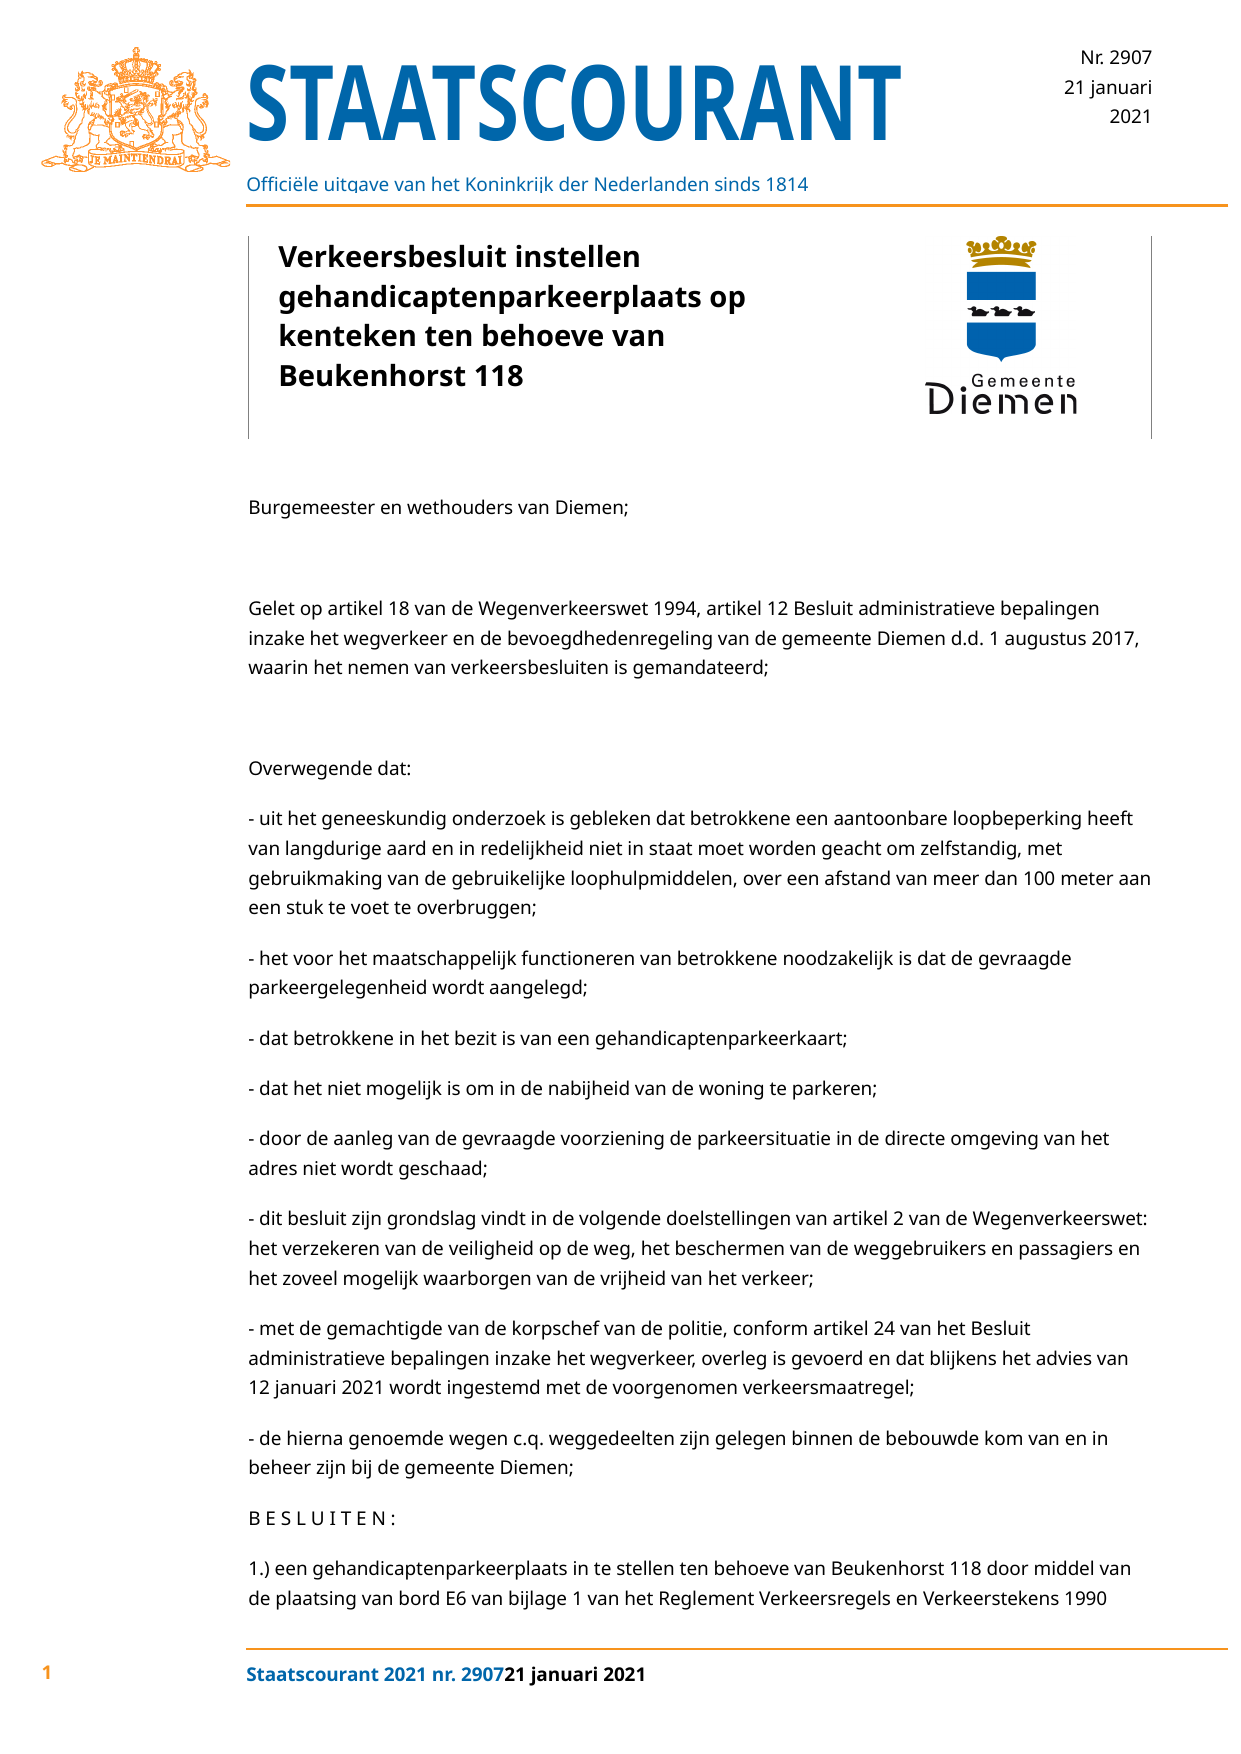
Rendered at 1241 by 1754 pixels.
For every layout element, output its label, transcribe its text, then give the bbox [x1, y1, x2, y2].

text 1.) een gehandicaptenparkeerplaats in te stellen ten behoeve van Beukenhorst 118 door middel van de plaatsing van bord E6 van bijlage 1 van het Reglement Verkeersregels en Verkeerstekens 1990 [248, 1555, 1152, 1611]
text - de hierna genoemde wegen c.q. weggedeelten zijn gelegen binnen de bebouwde kom van en in beheer zijn bij de gemeente Diemen; [248, 1425, 1152, 1480]
picture [925, 236, 1077, 414]
table_header Verkeersbesluit instellen gehandicaptenparkeerplaats op kenteken ten behoeve van Beukenhorst 118 [249, 236, 850, 439]
text - door de aanleg van de gevraagde voorziening de parkeersituatie in de directe omgeving van het adres niet wordt geschaad; [248, 1126, 1152, 1181]
text - dat betrokkene in het bezit is van een gehandicaptenparkeerkaart; [248, 1025, 1152, 1051]
table_header [1077, 236, 1151, 413]
picture [41, 47, 231, 172]
table_header [850, 414, 1151, 439]
text - dat het niet mogelijk is om in de nabijheid van de woning te parkeren; [248, 1075, 1152, 1101]
text - uit het geneeskundig onderzoek is gebleken dat betrokkene een aantoonbare loopbeperking heeft van langdurige aard en in redelijkheid niet in staat moet worden geacht om zelfstandig, met gebruikmaking van de gebruikelijke loophulpmiddelen, over een afstand van meer dan 100 meter aan een stuk te voet te overbruggen; [248, 806, 1152, 920]
text - met de gemachtigde van de korpschef van de politie, conform artikel 24 van het Besluit administratieve bepalingen inzake het wegverkeer, overleg is gevoerd en dat blijkens het advies van 12 januari 2021 wordt ingestemd met de voorgenomen verkeersmaatregel; [248, 1315, 1152, 1400]
text Overwegende dat: [248, 755, 1152, 781]
text - het voor het maatschappelijk functioneren van betrokkene noodzakelijk is dat de gevraagde parkeergelegenheid wordt aangelegd; [248, 945, 1152, 1000]
text Burgemeester en wethouders van Diemen; [248, 494, 1152, 520]
text - dit besluit zijn grondslag vindt in de volgende doelstellingen van artikel 2 van de Wegenverkeerswet: het verzekeren van de veiligheid op de weg, het beschermen van de weggebruikers en passagiers en het zoveel mogelijk waarborgen van de vrijheid van het verkeer; [248, 1206, 1152, 1291]
text Gelet op artikel 18 van de Wegenverkeerswet 1994, artikel 12 Besluit administratieve bepalingen inzake het wegverkeer en de bevoegdhedenregeling van de gemeente Diemen d.d. 1 augustus 2017, waarin het nemen van verkeersbesluiten is gemandateerd; [248, 595, 1152, 680]
table_header [850, 236, 925, 413]
text B E S L U I T E N : [248, 1505, 1152, 1531]
